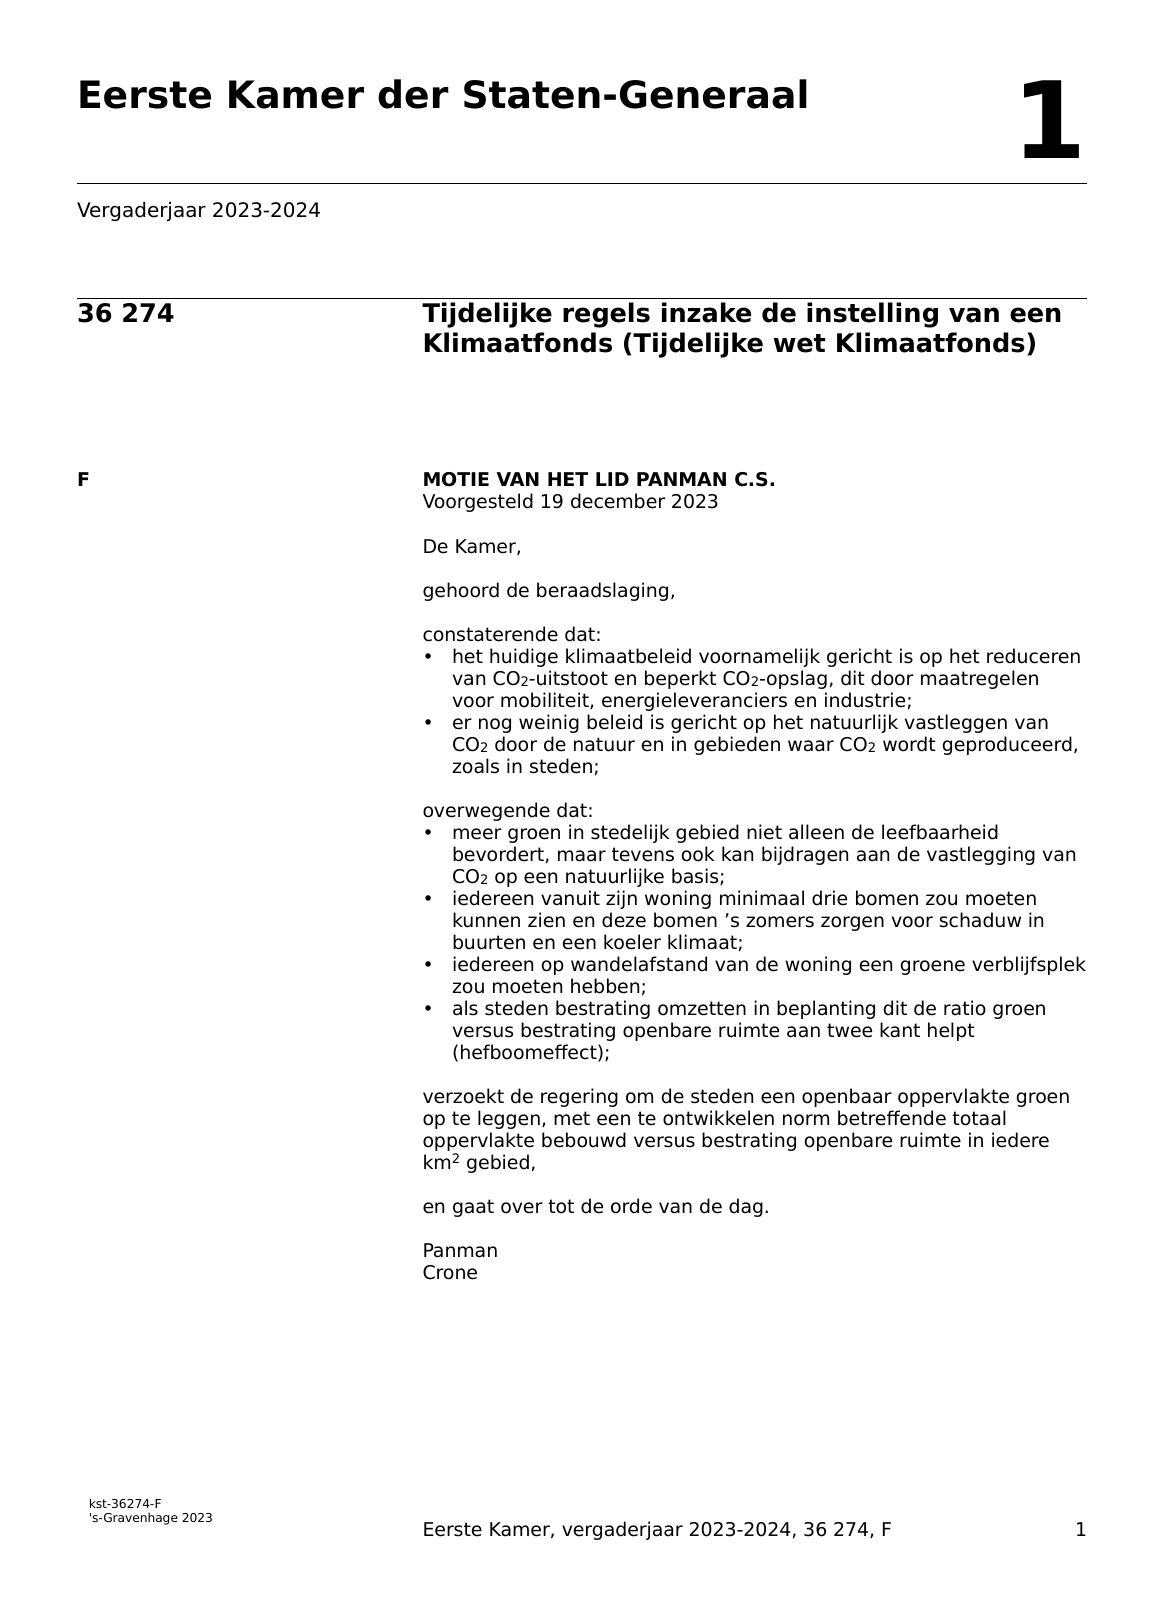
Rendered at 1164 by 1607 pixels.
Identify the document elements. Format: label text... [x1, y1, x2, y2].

text kst-36274-F [88, 1497, 323, 1511]
text 's-Gravenhage 2023 [88, 1511, 323, 1525]
table_header 1 [886, 59, 1087, 183]
text Voorgesteld 19 december 2023 [422, 491, 1087, 513]
text verzoekt de regering om de steden een openbaar oppervlakte groen op te leggen, met een te ontwikkelen norm betreffende totaal oppervlakte bebouwd versus bestrating openbare ruimte in iedere km2 gebied, [422, 1086, 1087, 1174]
table_header Eerste Kamer der Staten-Generaal [77, 59, 886, 183]
text • er nog weinig beleid is gericht op het natuurlijk vastleggen van CO2 door de natuur en in gebieden waar CO2 wordt geproduceerd, zoals in steden; [422, 712, 1087, 778]
text overwegende dat: [422, 800, 1087, 822]
text • iedereen op wandelafstand van de woning een groene verblijfsplek zou moeten hebben; [422, 954, 1087, 998]
text Panman [422, 1240, 1087, 1262]
subtitle F MOTIE VAN HET LID PANMAN C.S. [77, 469, 1087, 491]
subtitle 36 274 Tijdelijke regels inzake de instelling van een Klimaatfonds (Tijdelijke wet Klimaatfonds) [77, 299, 1087, 358]
text constaterende dat: [422, 624, 1087, 646]
text gehoord de beraadslaging, [422, 580, 1087, 602]
text • meer groen in stedelijk gebied niet alleen de leefbaarheid bevordert, maar tevens ook kan bijdragen aan de vastlegging van CO2 op een natuurlijke basis; [422, 822, 1087, 888]
text • als steden bestrating omzetten in beplanting dit de ratio groen versus bestrating openbare ruimte aan twee kant helpt (hefboomeffect); [422, 998, 1087, 1064]
text • iedereen vanuit zijn woning minimaal drie bomen zou moeten kunnen zien en deze bomen ’s zomers zorgen voor schaduw in buurten en een koeler klimaat; [422, 888, 1087, 954]
text Crone [422, 1262, 1087, 1284]
table_cell Vergaderjaar 2023-2024 [77, 184, 1087, 298]
text • het huidige klimaatbeleid voornamelijk gericht is op het reduceren van CO2-uitstoot en beperkt CO2-opslag, dit door maatregelen voor mobiliteit, energieleveranciers en industrie; [422, 646, 1087, 712]
text en gaat over tot de orde van de dag. [422, 1196, 1087, 1218]
text De Kamer, [422, 536, 1087, 557]
